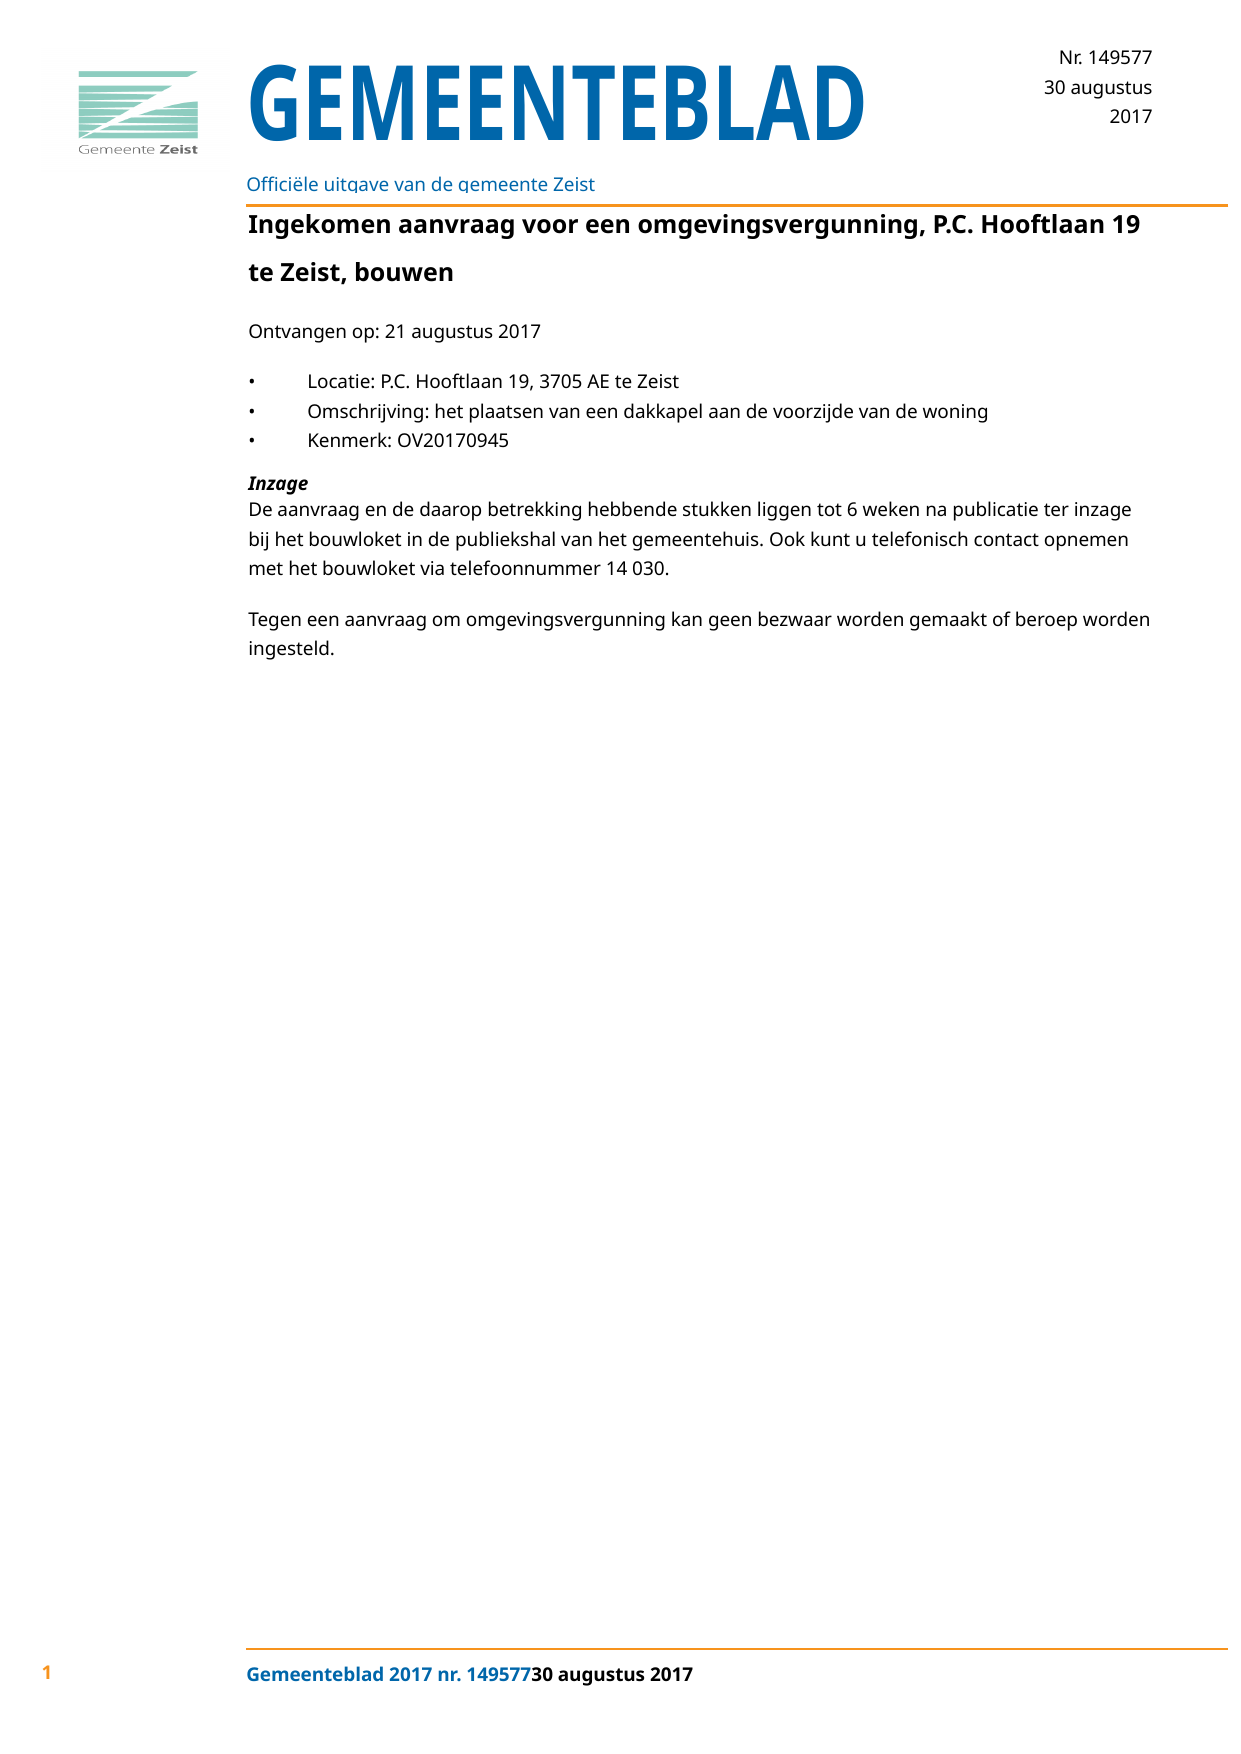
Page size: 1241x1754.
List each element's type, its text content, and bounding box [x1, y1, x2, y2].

text Ontvangen op: 21 augustus 2017 [248, 318, 1152, 344]
picture [41, 47, 231, 172]
text Ingekomen aanvraag voor een omgevingsvergunning, P.C. Hooftlaan 19 te Zeist, bouwen [248, 207, 1152, 288]
text De aanvraag en de daarop betrekking hebbende stukken liggen tot 6 weken na publicatie ter inzage bij het bouwloket in de publiekshal van het gemeentehuis. Ook kunt u telefonisch contact opnemen met het bouwloket via telefoonnummer 14 030. [248, 496, 1152, 581]
list Kenmerk: OV20170945 [248, 427, 1152, 453]
text Tegen een aanvraag om omgevingsvergunning kan geen bezwaar worden gemaakt of beroep worden ingesteld. [248, 606, 1152, 661]
text Inzage [248, 471, 1152, 496]
list Locatie: P.C. Hooftlaan 19, 3705 AE te Zeist [248, 368, 1152, 394]
list Omschrijving: het plaatsen van een dakkapel aan de voorzijde van de woning [248, 398, 1152, 424]
